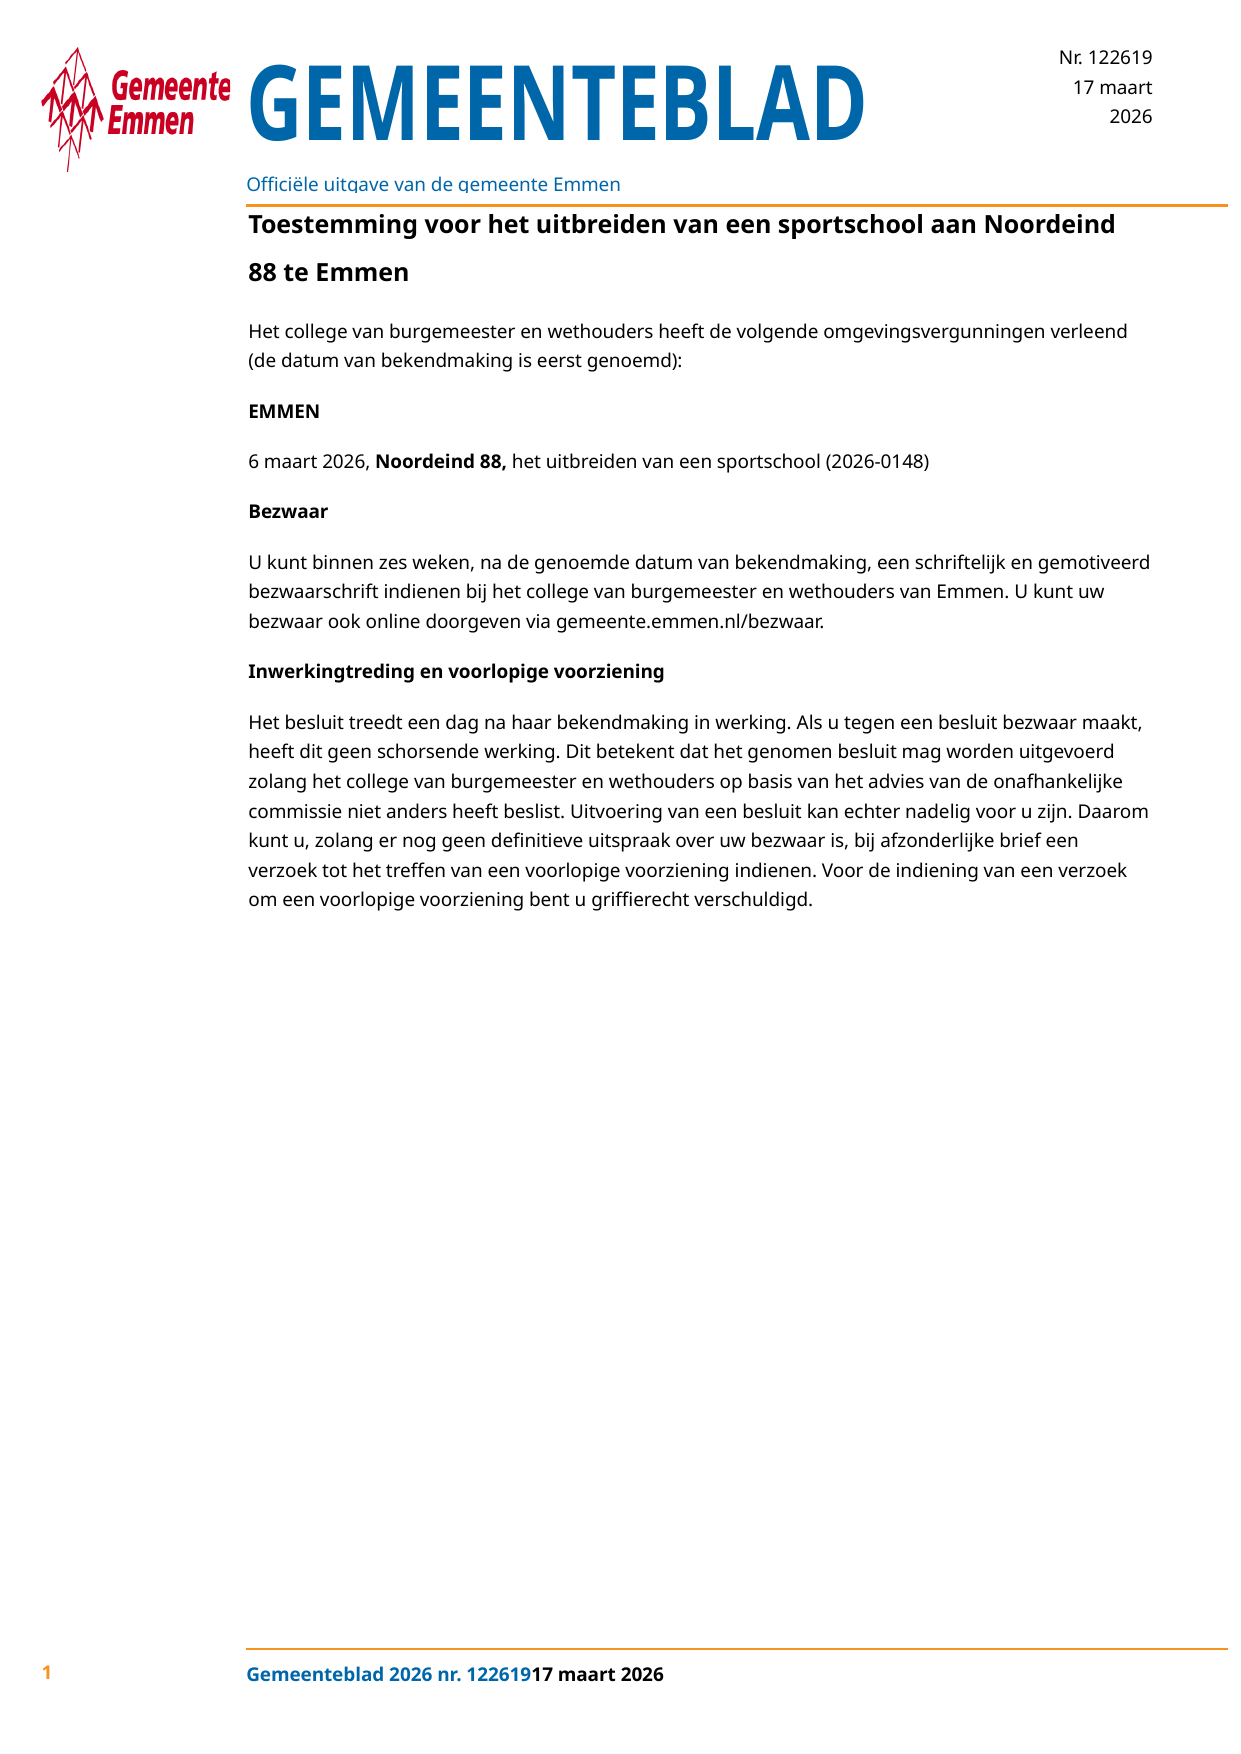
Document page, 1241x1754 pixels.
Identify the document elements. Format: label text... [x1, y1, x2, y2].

text 6 maart 2026, Noordeind 88, het uitbreiden van een sportschool (2026-0148) [248, 448, 1152, 474]
text Inwerkingtreding en voorlopige voorziening [248, 659, 1152, 684]
text Bezwaar [248, 499, 1152, 524]
text EMMEN [248, 398, 1152, 424]
text Het college van burgemeester en wethouders heeft de volgende omgevingsvergunningen verleend (de datum van bekendmaking is eerst genoemd): [248, 318, 1152, 373]
text Toestemming voor het uitbreiden van een sportschool aan Noordeind 88 te Emmen [248, 207, 1152, 288]
text U kunt binnen zes weken, na de genoemde datum van bekendmaking, een schriftelijk en gemotiveerd bezwaarschrift indienen bij het college van burgemeester en wethouders van Emmen. U kunt uw bezwaar ook online doorgeven via gemeente.emmen.nl/bezwaar. [248, 549, 1152, 634]
picture [41, 47, 231, 172]
text Het besluit treedt een dag na haar bekendmaking in werking. Als u tegen een besluit bezwaar maakt, heeft dit geen schorsende werking. Dit betekent dat het genomen besluit mag worden uitgevoerd zolang het college van burgemeester en wethouders op basis van het advies van de onafhankelijke commissie niet anders heeft beslist. Uitvoering van een besluit kan echter nadelig voor u zijn. Daarom kunt u, zolang er nog geen definitieve uitspraak over uw bezwaar is, bij afzonderlijke brief een verzoek tot het treffen van een voorlopige voorziening indienen. Voor de indiening van een verzoek om een voorlopige voorziening bent u griffierecht verschuldigd. [248, 709, 1152, 912]
